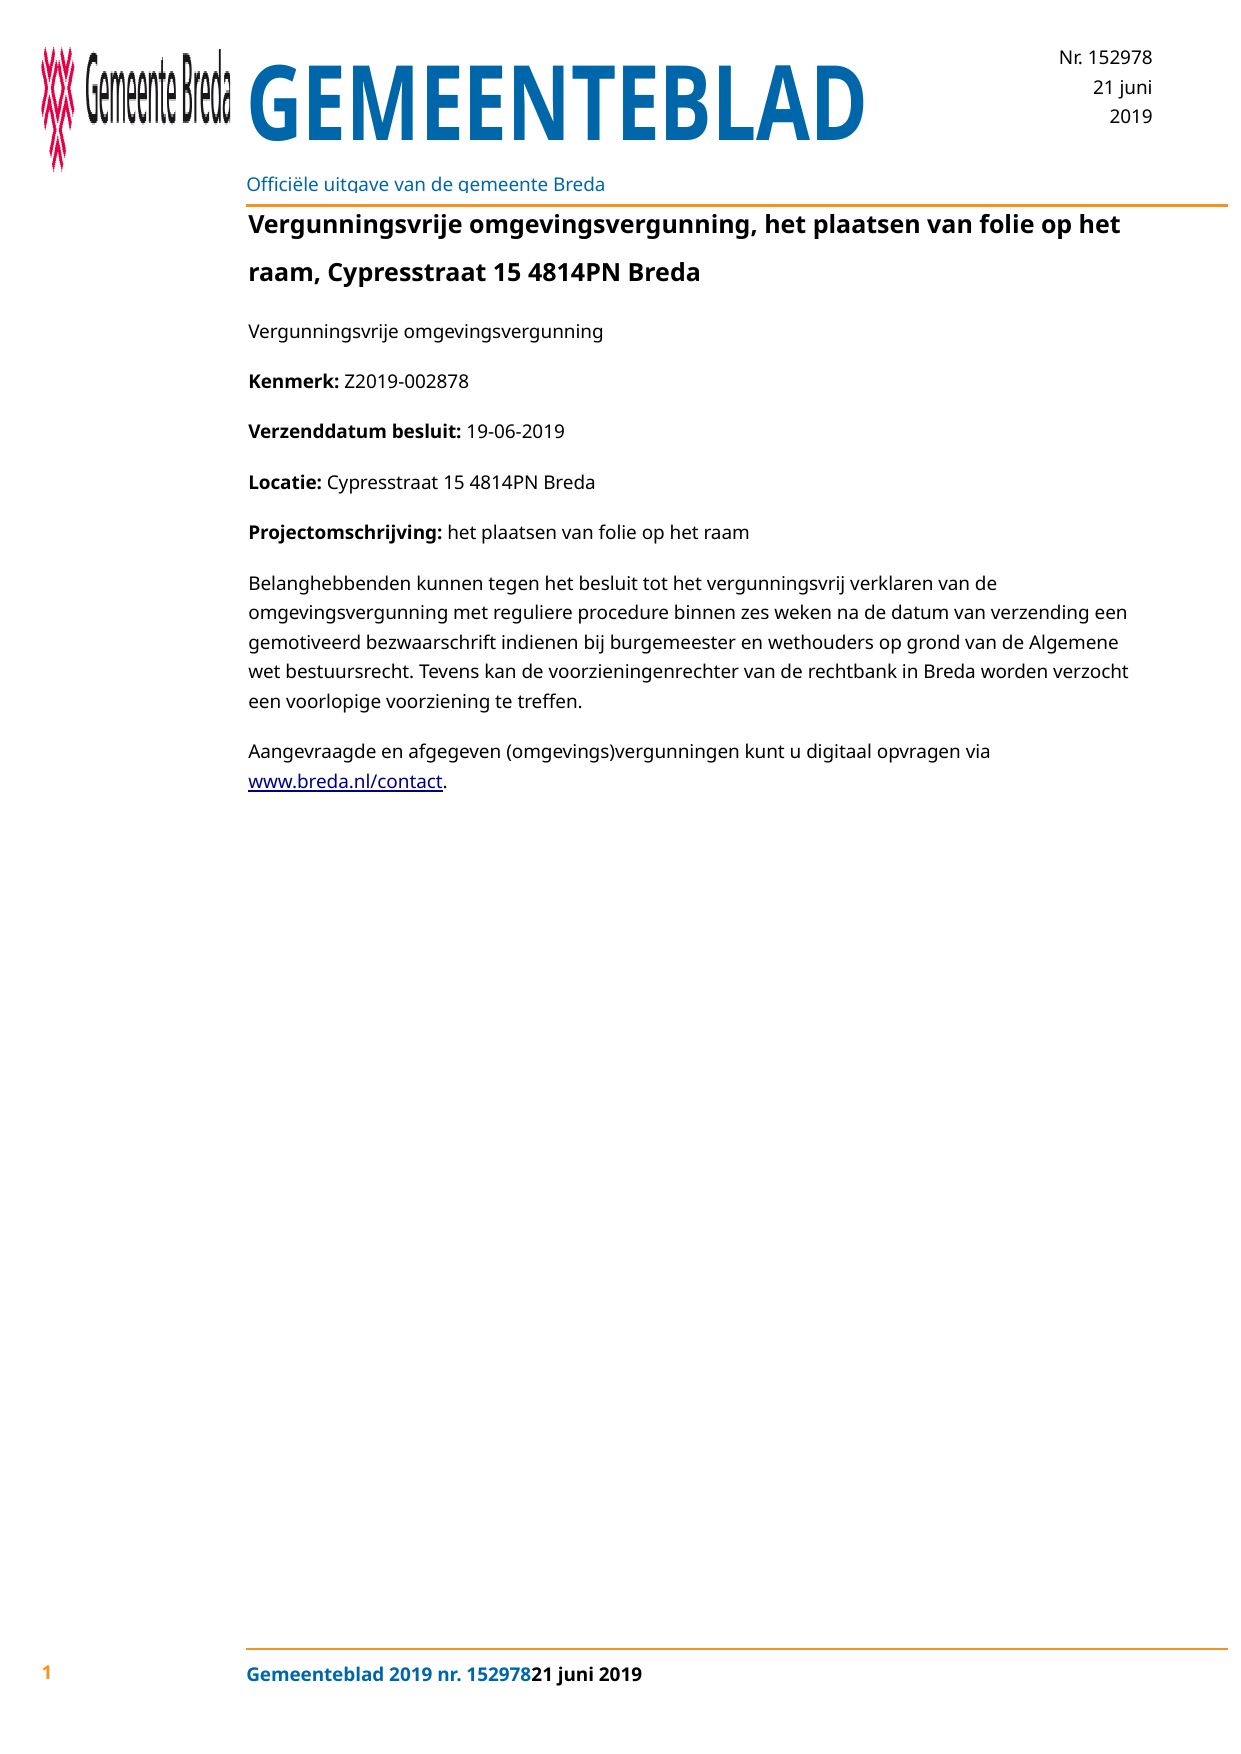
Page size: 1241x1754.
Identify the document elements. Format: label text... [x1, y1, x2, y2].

text Vergunningsvrije omgevingsvergunning, het plaatsen van folie op het raam, Cypresstraat 15 4814PN Breda [248, 207, 1152, 288]
text Aangevraagde en afgegeven (omgevings)vergunningen kunt u digitaal opvragen via www.breda.nl/contact. [248, 739, 1152, 794]
text Verzenddatum besluit: 19-06-2019 [248, 419, 1152, 444]
text Vergunningsvrije omgevingsvergunning [248, 318, 1152, 344]
text Kenmerk: Z2019-002878 [248, 368, 1152, 394]
text Belanghebbenden kunnen tegen het besluit tot het vergunningsvrij verklaren van de omgevingsvergunning met reguliere procedure binnen zes weken na de datum van verzending een gemotiveerd bezwaarschrift indienen bij burgemeester en wethouders op grond van de Algemene wet bestuursrecht. Tevens kan de voorzieningenrechter van de rechtbank in Breda worden verzocht een voorlopige voorziening te treffen. [248, 570, 1152, 714]
text Projectomschrijving: het plaatsen van folie op het raam [248, 519, 1152, 545]
picture [41, 47, 231, 172]
text Locatie: Cypresstraat 15 4814PN Breda [248, 469, 1152, 495]
